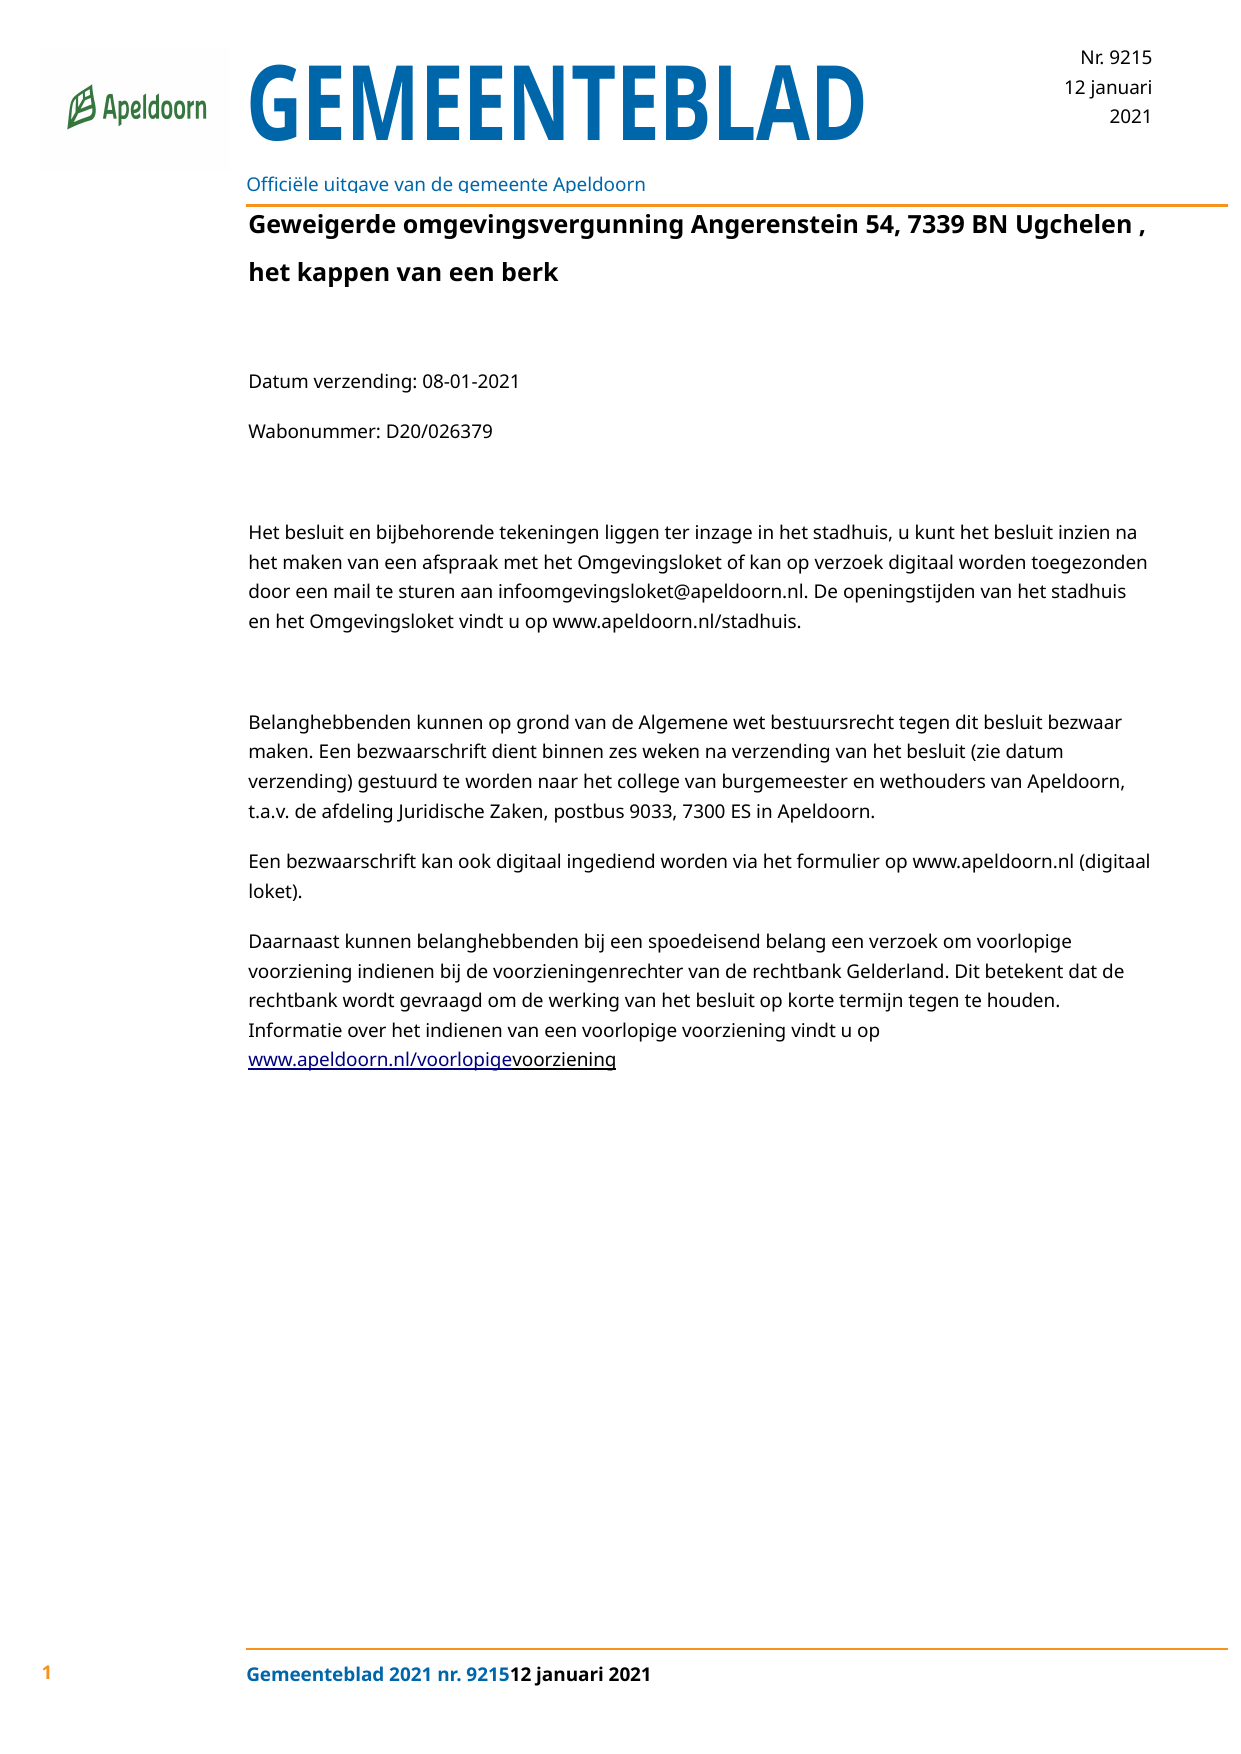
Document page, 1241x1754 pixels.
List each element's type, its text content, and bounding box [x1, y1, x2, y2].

text Daarnaast kunnen belanghebbenden bij een spoedeisend belang een verzoek om voorlopige voorziening indienen bij de voorzieningenrechter van de rechtbank Gelderland. Dit betekent dat de rechtbank wordt gevraagd om de werking van het besluit op korte termijn tegen te houden. Informatie over het indienen van een voorlopige voorziening vindt u op www.apeldoorn.nl/voorlopigevoorziening [248, 928, 1152, 1072]
text Belanghebbenden kunnen op grond van de Algemene wet bestuursrecht tegen dit besluit bezwaar maken. Een bezwaarschrift dient binnen zes weken na verzending van het besluit (zie datum verzending) gestuurd te worden naar het college van burgemeester en wethouders van Apeldoorn, t.a.v. de afdeling Juridische Zaken, postbus 9033, 7300 ES in Apeldoorn. [248, 709, 1152, 824]
text Een bezwaarschrift kan ook digitaal ingediend worden via het formulier op www.apeldoorn.nl (digitaal loket). [248, 848, 1152, 904]
text Het besluit en bijbehorende tekeningen liggen ter inzage in het stadhuis, u kunt het besluit inzien na het maken van een afspraak met het Omgevingsloket of kan op verzoek digitaal worden toegezonden door een mail te sturen aan infoomgevingsloket@apeldoorn.nl. De openingstijden van het stadhuis en het Omgevingsloket vindt u op www.apeldoorn.nl/stadhuis. [248, 519, 1152, 634]
text Datum verzending: 08-01-2021 [248, 368, 1152, 394]
picture [41, 47, 231, 172]
text Geweigerde omgevingsvergunning Angerenstein 54, 7339 BN Ugchelen , het kappen van een berk [248, 207, 1152, 288]
text Wabonummer: D20/026379 [248, 419, 1152, 444]
